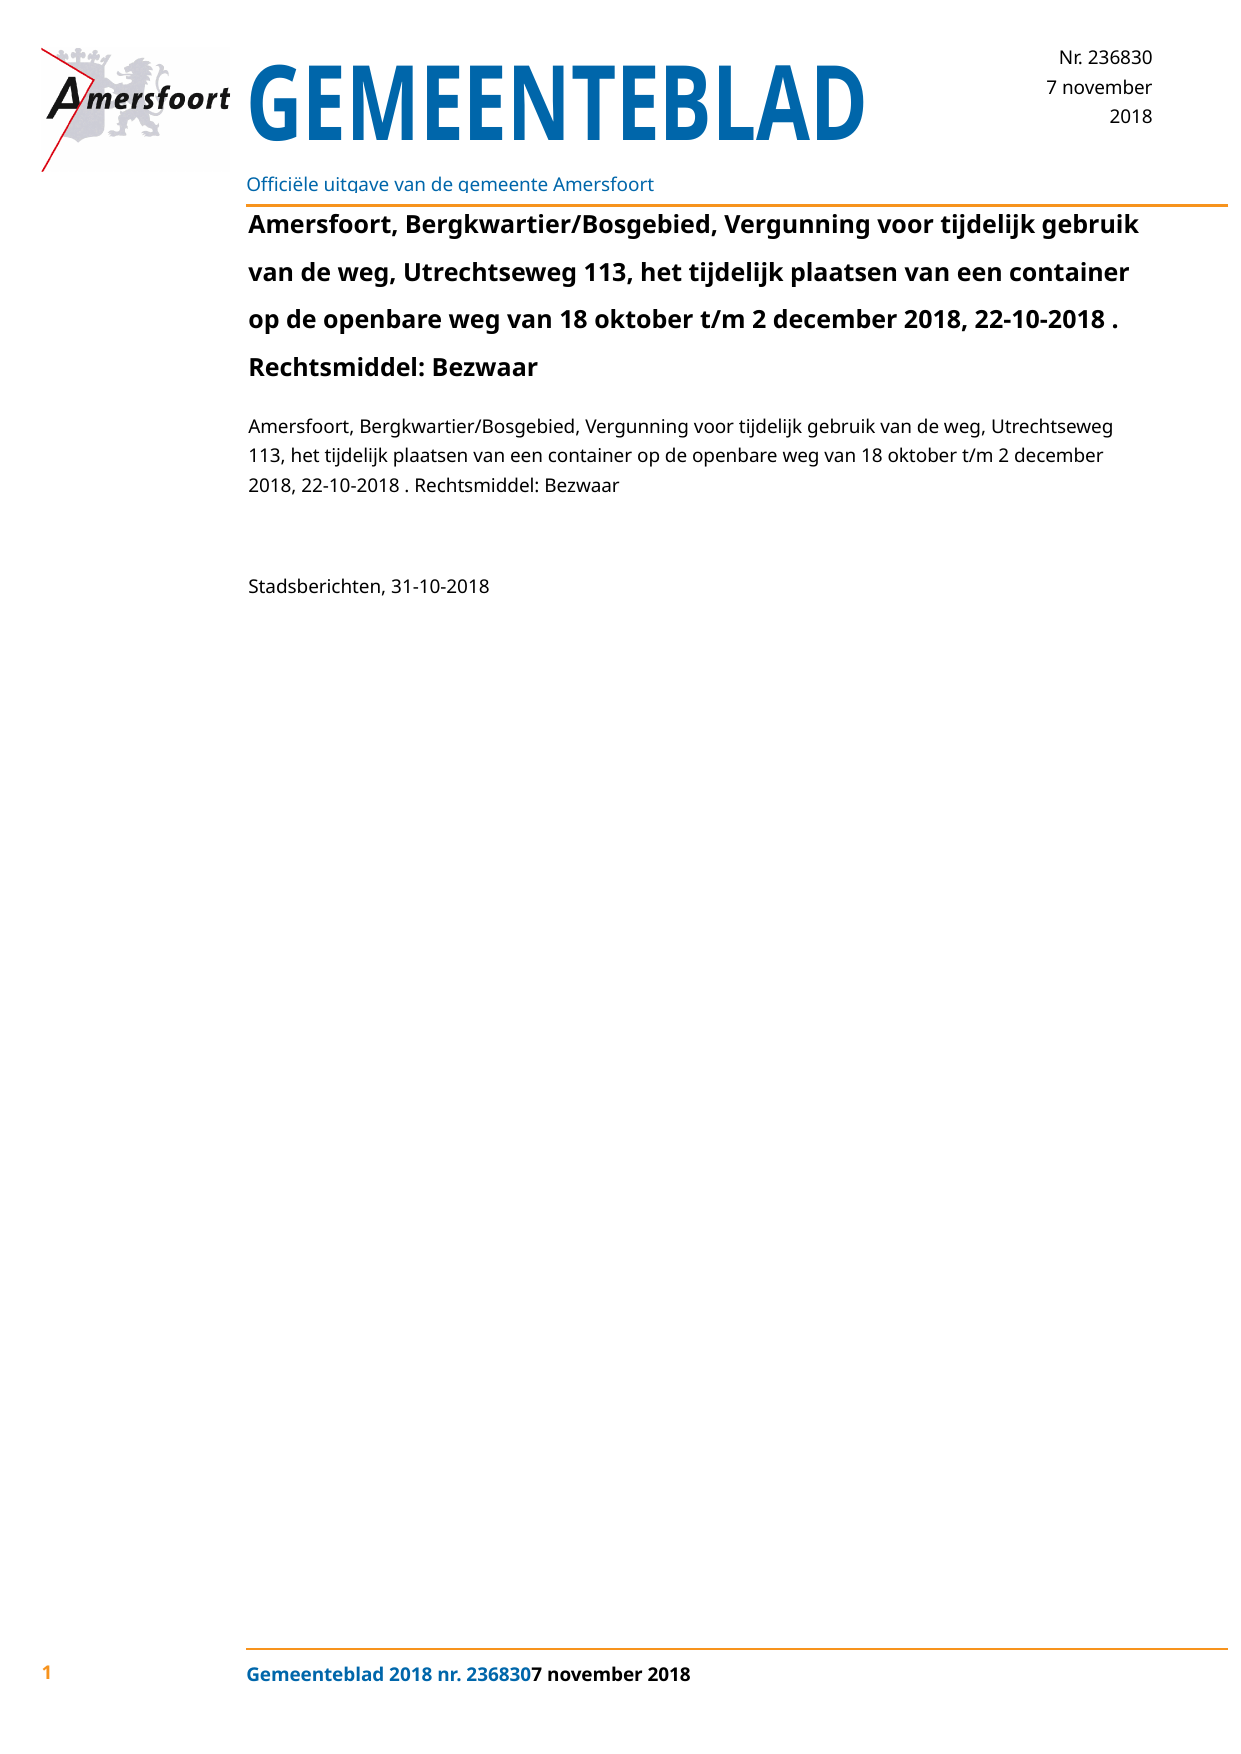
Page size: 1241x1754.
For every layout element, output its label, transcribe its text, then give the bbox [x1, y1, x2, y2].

text Amersfoort, Bergkwartier/Bosgebied, Vergunning voor tijdelijk gebruik van de weg, Utrechtseweg 113, het tijdelijk plaatsen van een container op de openbare weg van 18 oktober t/m 2 december 2018, 22-10-2018 . Rechtsmiddel: Bezwaar [248, 413, 1152, 498]
picture [41, 47, 231, 172]
text Stadsberichten, 31-10-2018 [248, 573, 1152, 599]
text Amersfoort, Bergkwartier/Bosgebied, Vergunning voor tijdelijk gebruik van de weg, Utrechtseweg 113, het tijdelijk plaatsen van een container op de openbare weg van 18 oktober t/m 2 december 2018, 22-10-2018 . Rechtsmiddel: Bezwaar [248, 207, 1152, 384]
